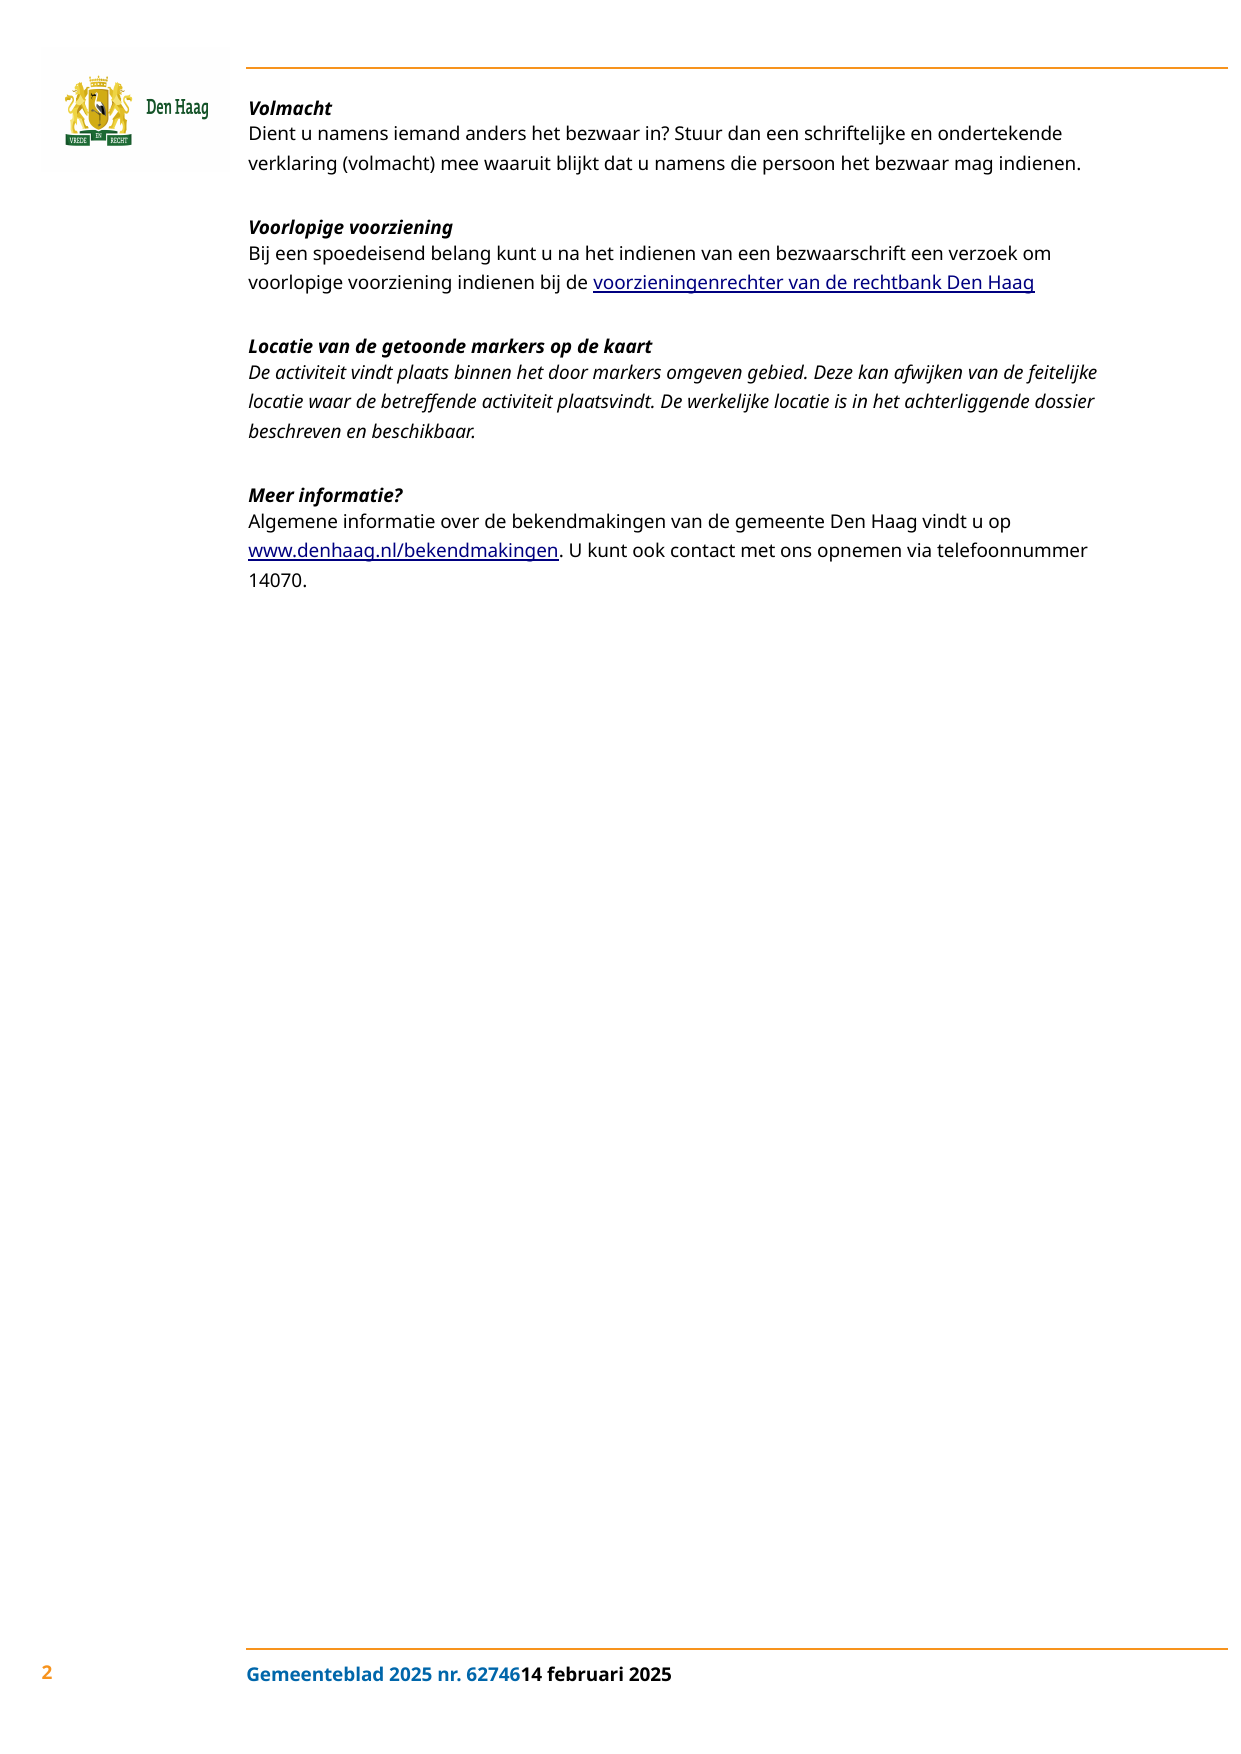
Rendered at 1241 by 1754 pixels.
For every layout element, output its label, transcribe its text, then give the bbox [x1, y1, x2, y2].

text De activiteit vindt plaats binnen het door markers omgeven gebied. Deze kan afwijken van de feitelijke locatie waar de betreffende activiteit plaatsvindt. De werkelijke locatie is in het achterliggende dossier beschreven en beschikbaar. [248, 359, 1152, 444]
text Voorlopige voorziening [248, 214, 1152, 240]
text Locatie van de getoonde markers op de kaart [248, 333, 1152, 359]
text Meer informatie? [248, 482, 1152, 508]
text Dient u namens iemand anders het bezwaar in? Stuur dan een schriftelijke en ondertekende verklaring (volmacht) mee waaruit blijkt dat u namens die persoon het bezwaar mag indienen. [248, 121, 1152, 176]
text Volmacht [248, 95, 1152, 121]
text Algemene informatie over de bekendmakingen van de gemeente Den Haag vindt u op www.denhaag.nl/bekendmakingen. U kunt ook contact met ons opnemen via telefoonnummer 14070. [248, 508, 1152, 593]
picture [41, 47, 231, 172]
text Bij een spoedeisend belang kunt u na het indienen van een bezwaarschrift een verzoek om voorlopige voorziening indienen bij de voorzieningenrechter van de rechtbank Den Haag [248, 240, 1152, 295]
